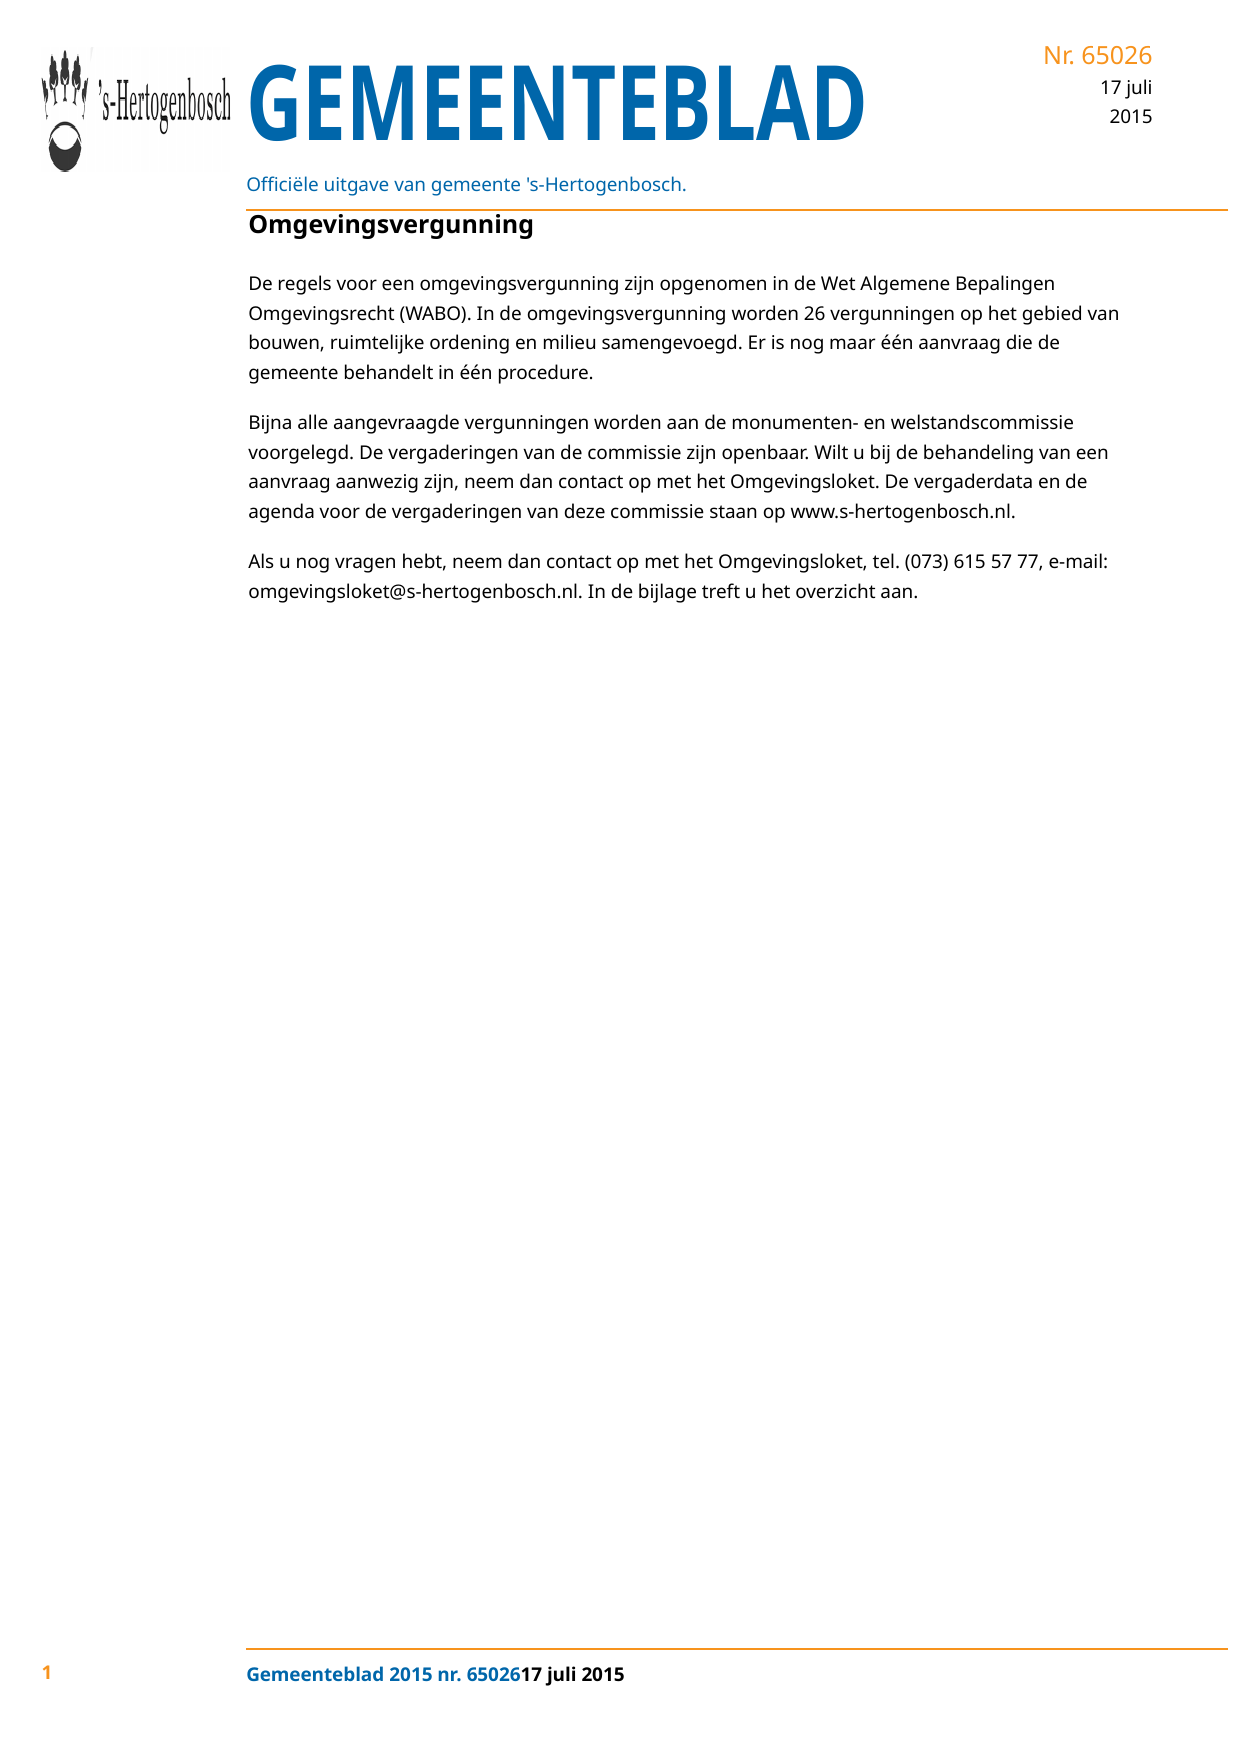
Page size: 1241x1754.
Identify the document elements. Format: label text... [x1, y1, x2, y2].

text De regels voor een omgevingsvergunning zijn opgenomen in de Wet Algemene Bepalingen Omgevingsrecht (WABO). In de omgevingsvergunning worden 26 vergunningen op het gebied van bouwen, ruimtelijke ordening en milieu samengevoegd. Er is nog maar één aanvraag die de gemeente behandelt in één procedure. [248, 270, 1152, 385]
text Omgevingsvergunning [248, 211, 1152, 241]
text Als u nog vragen hebt, neem dan contact op met het Omgevingsloket, tel. (073) 615 57 77, e-mail: omgevingsloket@s-hertogenbosch.nl. In de bijlage treft u het overzicht aan. [248, 549, 1152, 604]
text Bijna alle aangevraagde vergunningen worden aan de monumenten- en welstandscommissie voorgelegd. De vergaderingen van de commissie zijn openbaar. Wilt u bij de behandeling van een aanvraag aanwezig zijn, neem dan contact op met het Omgevingsloket. De vergaderdata en de agenda voor de vergaderingen van deze commissie staan op www.s-hertogenbosch.nl. [248, 409, 1152, 524]
picture [41, 47, 231, 172]
